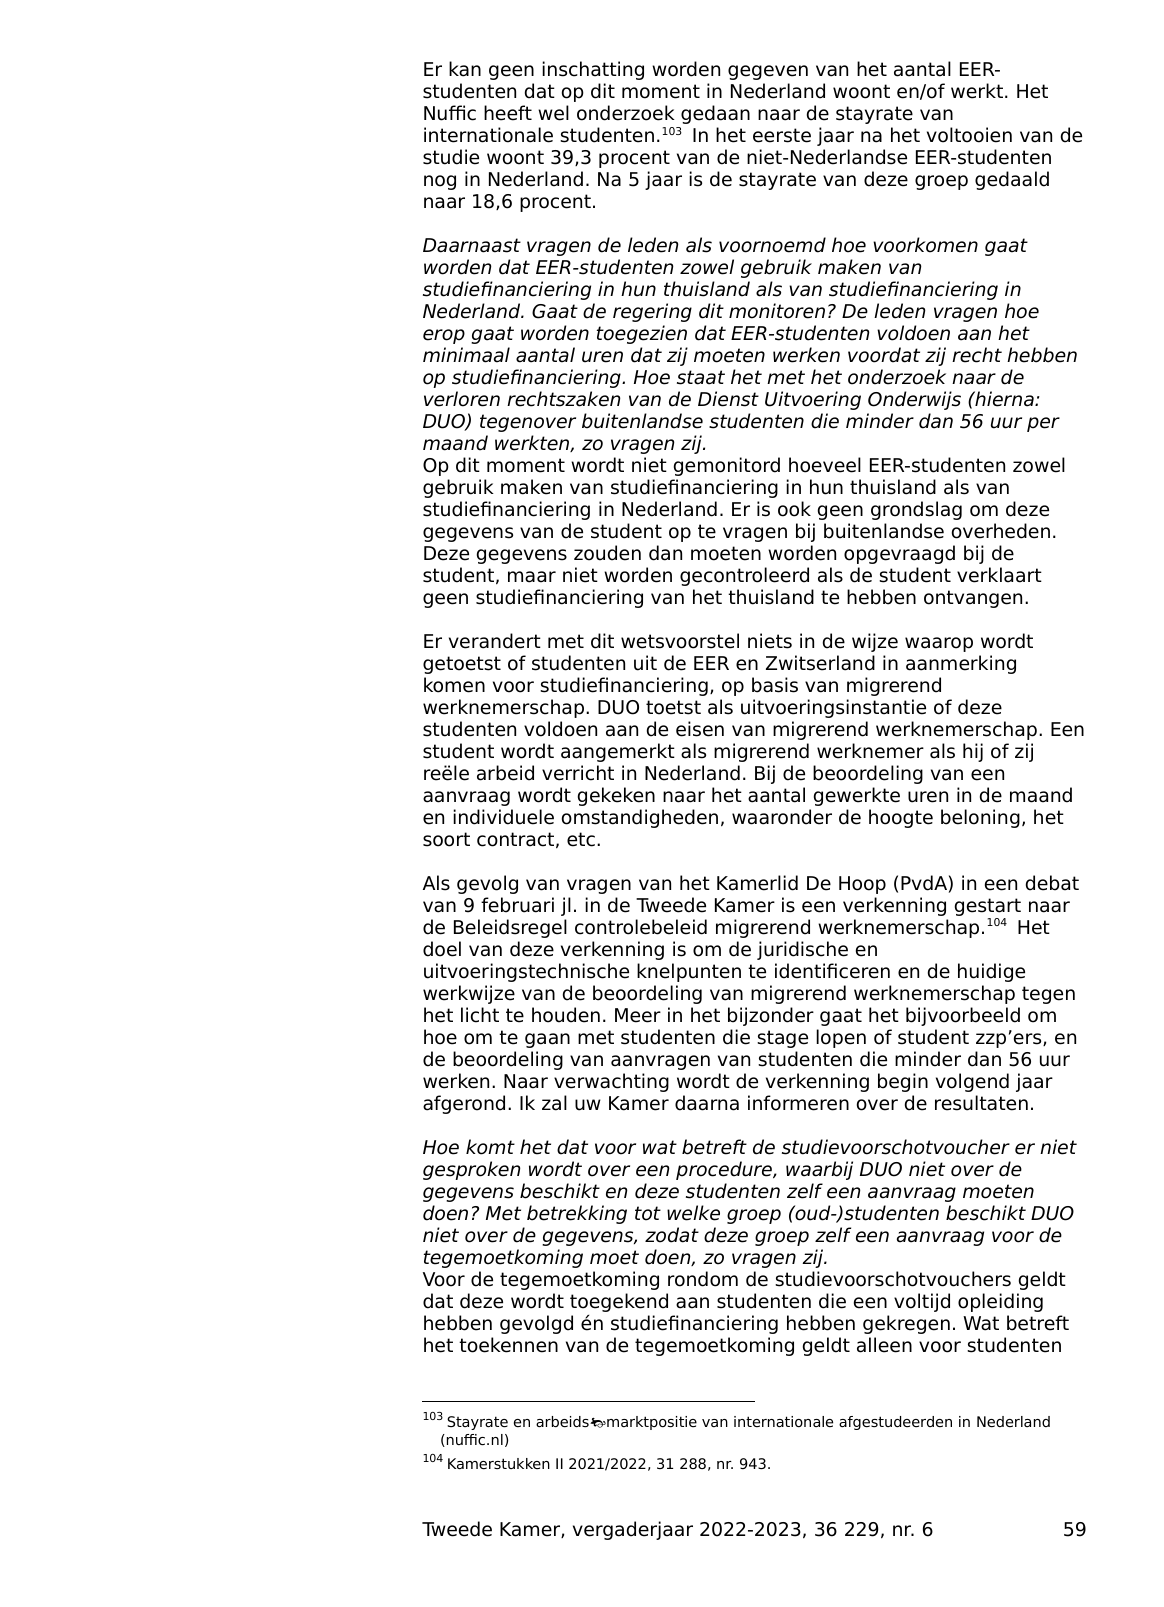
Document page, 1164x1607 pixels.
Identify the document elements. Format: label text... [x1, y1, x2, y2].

text Kamerstukken II 2021/2022, 31 288, nr. 943. [422, 1452, 1087, 1474]
text Als gevolg van vragen van het Kamerlid De Hoop (PvdA) in een debat van 9 februari jl. in de Tweede Kamer is een verkenning gestart naar de Beleidsregel controlebeleid migrerend werknemerschap. Het doel van deze verkenning is om de juridische en uitvoeringstechnische knelpunten te identificeren en de huidige werkwijze van de beoordeling van migrerend werknemerschap tegen het licht te houden. Meer in het bijzonder gaat het bijvoorbeeld om hoe om te gaan met studenten die stage lopen of student zzp’ers, en de beoordeling van aanvragen van studenten die minder dan 56 uur werken. Naar verwachting wordt de verkenning begin volgend jaar afgerond. Ik zal uw Kamer daarna informeren over de resultaten. [422, 873, 1087, 1115]
text Daarnaast vragen de leden als voornoemd hoe voorkomen gaat worden dat EER-studenten zowel gebruik maken van studiefinanciering in hun thuisland als van studiefinanciering in Nederland. Gaat de regering dit monitoren? De leden vragen hoe erop gaat worden toegezien dat EER-studenten voldoen aan het minimaal aantal uren dat zij moeten werken voordat zij recht hebben op studiefinanciering. Hoe staat het met het onderzoek naar de verloren rechtszaken van de Dienst Uitvoering Onderwijs (hierna: DUO) tegenover buitenlandse studenten die minder dan 56 uur per maand werkten, zo vragen zij. [422, 235, 1087, 455]
text Stayrate en arbeidsmarktpositie van internationale afgestudeerden in Nederland (nuffic.nl) [422, 1410, 1087, 1449]
text Voor de tegemoetkoming rondom de studievoorschotvouchers geldt dat deze wordt toegekend aan studenten die een voltijd opleiding hebben gevolgd én studiefinanciering hebben gekregen. Wat betreft het toekennen van de tegemoetkoming geldt alleen voor studenten [422, 1269, 1087, 1357]
text Er verandert met dit wetsvoorstel niets in de wijze waarop wordt getoetst of studenten uit de EER en Zwitserland in aanmerking komen voor studiefinanciering, op basis van migrerend werknemerschap. DUO toetst als uitvoeringsinstantie of deze studenten voldoen aan de eisen van migrerend werknemerschap. Een student wordt aangemerkt als migrerend werknemer als hij of zij reële arbeid verricht in Nederland. Bij de beoordeling van een aanvraag wordt gekeken naar het aantal gewerkte uren in de maand en individuele omstandigheden, waaronder de hoogte beloning, het soort contract, etc. [422, 631, 1087, 851]
text Er kan geen inschatting worden gegeven van het aantal EER-studenten dat op dit moment in Nederland woont en/of werkt. Het Nuffic heeft wel onderzoek gedaan naar de stayrate van internationale studenten. In het eerste jaar na het voltooien van de studie woont 39,3 procent van de niet-Nederlandse EER-studenten nog in Nederland. Na 5 jaar is de stayrate van deze groep gedaald naar 18,6 procent. [422, 59, 1087, 213]
text Hoe komt het dat voor wat betreft de studievoorschotvoucher er niet gesproken wordt over een procedure, waarbij DUO niet over de gegevens beschikt en deze studenten zelf een aanvraag moeten doen? Met betrekking tot welke groep (oud-)studenten beschikt DUO niet over de gegevens, zodat deze groep zelf een aanvraag voor de tegemoetkoming moet doen, zo vragen zij. [422, 1137, 1087, 1269]
text Op dit moment wordt niet gemonitord hoeveel EER-studenten zowel gebruik maken van studiefinanciering in hun thuisland als van studiefinanciering in Nederland. Er is ook geen grondslag om deze gegevens van de student op te vragen bij buitenlandse overheden. Deze gegevens zouden dan moeten worden opgevraagd bij de student, maar niet worden gecontroleerd als de student verklaart geen studiefinanciering van het thuisland te hebben ontvangen. [422, 455, 1087, 609]
